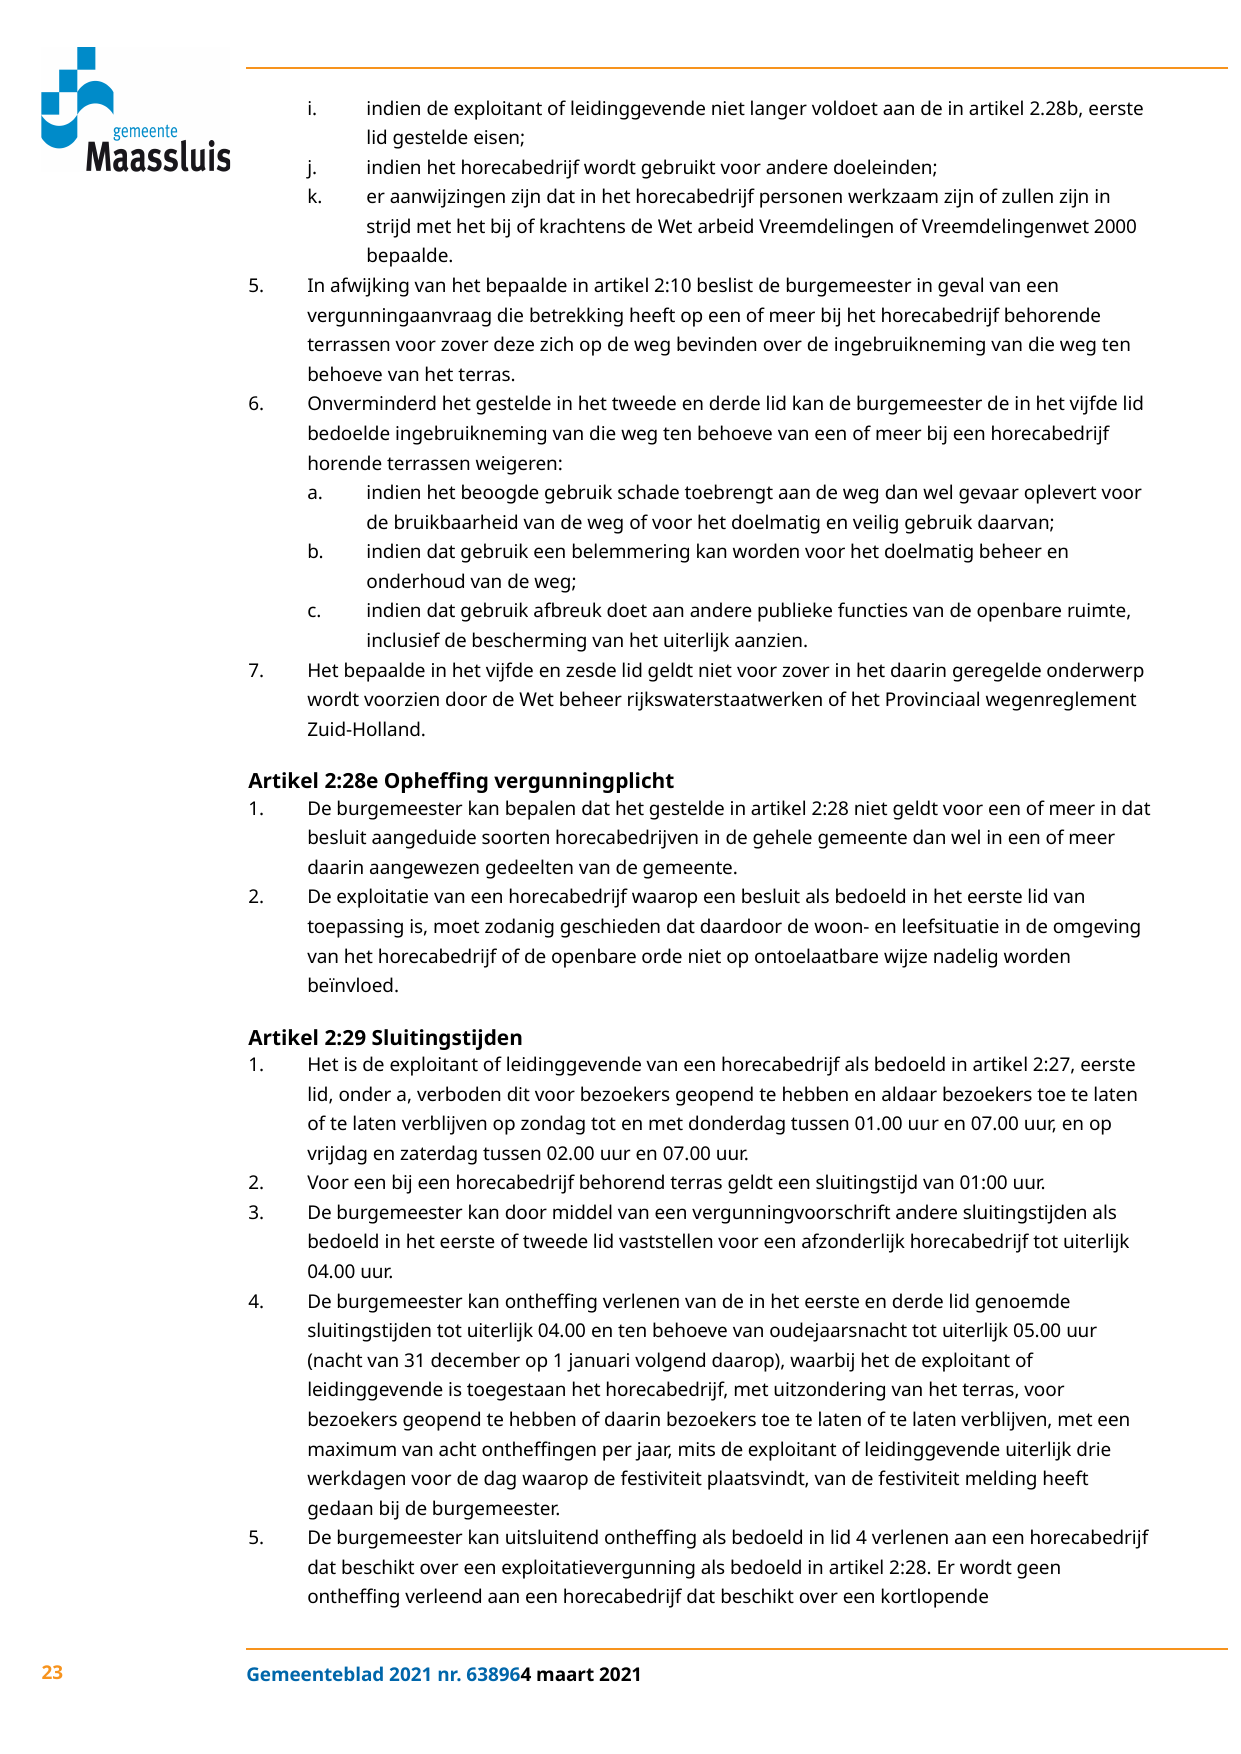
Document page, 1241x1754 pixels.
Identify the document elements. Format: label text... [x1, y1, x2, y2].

list In afwijking van het bepaalde in artikel 2:10 beslist de burgemeester in geval van een vergunningaanvraag die betrekking heeft op een of meer bij het horecabedrijf behorende terrassen voor zover deze zich op de weg bevinden over de ingebruikneming van die weg ten behoeve van het terras. [248, 272, 1152, 387]
list indien het horecabedrijf wordt gebruikt voor andere doeleinden; [307, 154, 1152, 180]
list Het is de exploitant of leidinggevende van een horecabedrijf als bedoeld in artikel 2:27, eerste lid, onder a, verboden dit voor bezoekers geopend te hebben en aldaar bezoekers toe te laten of te laten verblijven op zondag tot en met donderdag tussen 01.00 uur en 07.00 uur, en op vrijdag en zaterdag tussen 02.00 uur en 07.00 uur. [248, 1051, 1152, 1166]
list De burgemeester kan ontheffing verlenen van de in het eerste en derde lid genoemde sluitingstijden tot uiterlijk 04.00 en ten behoeve van oudejaarsnacht tot uiterlijk 05.00 uur (nacht van 31 december op 1 januari volgend daarop), waarbij het de exploitant of leidinggevende is toegestaan het horecabedrijf, met uitzondering van het terras, voor bezoekers geopend te hebben of daarin bezoekers toe te laten of te laten verblijven, met een maximum van acht ontheffingen per jaar, mits de exploitant of leidinggevende uiterlijk drie werkdagen voor de dag waarop de festiviteit plaatsvindt, van de festiviteit melding heeft gedaan bij de burgemeester. [248, 1288, 1152, 1521]
list De burgemeester kan door middel van een vergunningvoorschrift andere sluitingstijden als bedoeld in het eerste of tweede lid vaststellen voor een afzonderlijk horecabedrijf tot uiterlijk 04.00 uur. [248, 1199, 1152, 1284]
text Artikel 2:29 Sluitingstijden [248, 1023, 1152, 1051]
list Voor een bij een horecabedrijf behorend terras geldt een sluitingstijd van 01:00 uur. [248, 1169, 1152, 1195]
list indien dat gebruik een belemmering kan worden voor het doelmatig beheer en onderhoud van de weg; [307, 538, 1152, 594]
list indien de exploitant of leidinggevende niet langer voldoet aan de in artikel 2.28b, eerste lid gestelde eisen; [307, 95, 1152, 150]
picture [41, 47, 77, 92]
list er aanwijzingen zijn dat in het horecabedrijf personen werkzaam zijn of zullen zijn in strijd met het bij of krachtens de Wet arbeid Vreemdelingen of Vreemdelingenwet 2000 bepaalde. [307, 183, 1152, 268]
list indien het beoogde gebruik schade toebrengt aan de weg dan wel gevaar oplevert voor de bruikbaarheid van de weg of voor het doelmatig en veilig gebruik daarvan; [307, 479, 1152, 535]
list De exploitatie van een horecabedrijf waarop een besluit als bedoeld in het eerste lid van toepassing is, moet zodanig geschieden dat daardoor de woon- en leefsituatie in de omgeving van het horecabedrijf of de openbare orde niet op ontoelaatbare wijze nadelig worden beïnvloed. [248, 884, 1152, 998]
list Het bepaalde in het vijfde en zesde lid geldt niet voor zover in het daarin geregelde onderwerp wordt voorzien door de Wet beheer rijkswaterstaatwerken of het Provinciaal wegenreglement Zuid-Holland. [248, 657, 1152, 742]
text Artikel 2:28e Opheffing vergunningplicht [248, 766, 1152, 795]
list Onverminderd het gestelde in het tweede en derde lid kan de burgemeester de in het vijfde lid bedoelde ingebruikneming van die weg ten behoeve van een of meer bij een horecabedrijf horende terrassen weigeren: [248, 391, 1152, 476]
picture [41, 47, 231, 172]
list De burgemeester kan uitsluitend ontheffing als bedoeld in lid 4 verlenen aan een horecabedrijf dat beschikt over een exploitatievergunning als bedoeld in artikel 2:28. Er wordt geen ontheffing verleend aan een horecabedrijf dat beschikt over een kortlopende [248, 1524, 1152, 1609]
list De burgemeester kan bepalen dat het gestelde in artikel 2:28 niet geldt voor een of meer in dat besluit aangeduide soorten horecabedrijven in de gehele gemeente dan wel in een of meer daarin aangewezen gedeelten van de gemeente. [248, 795, 1152, 880]
list indien dat gebruik afbreuk doet aan andere publieke functies van de openbare ruimte, inclusief de bescherming van het uiterlijk aanzien. [307, 598, 1152, 653]
